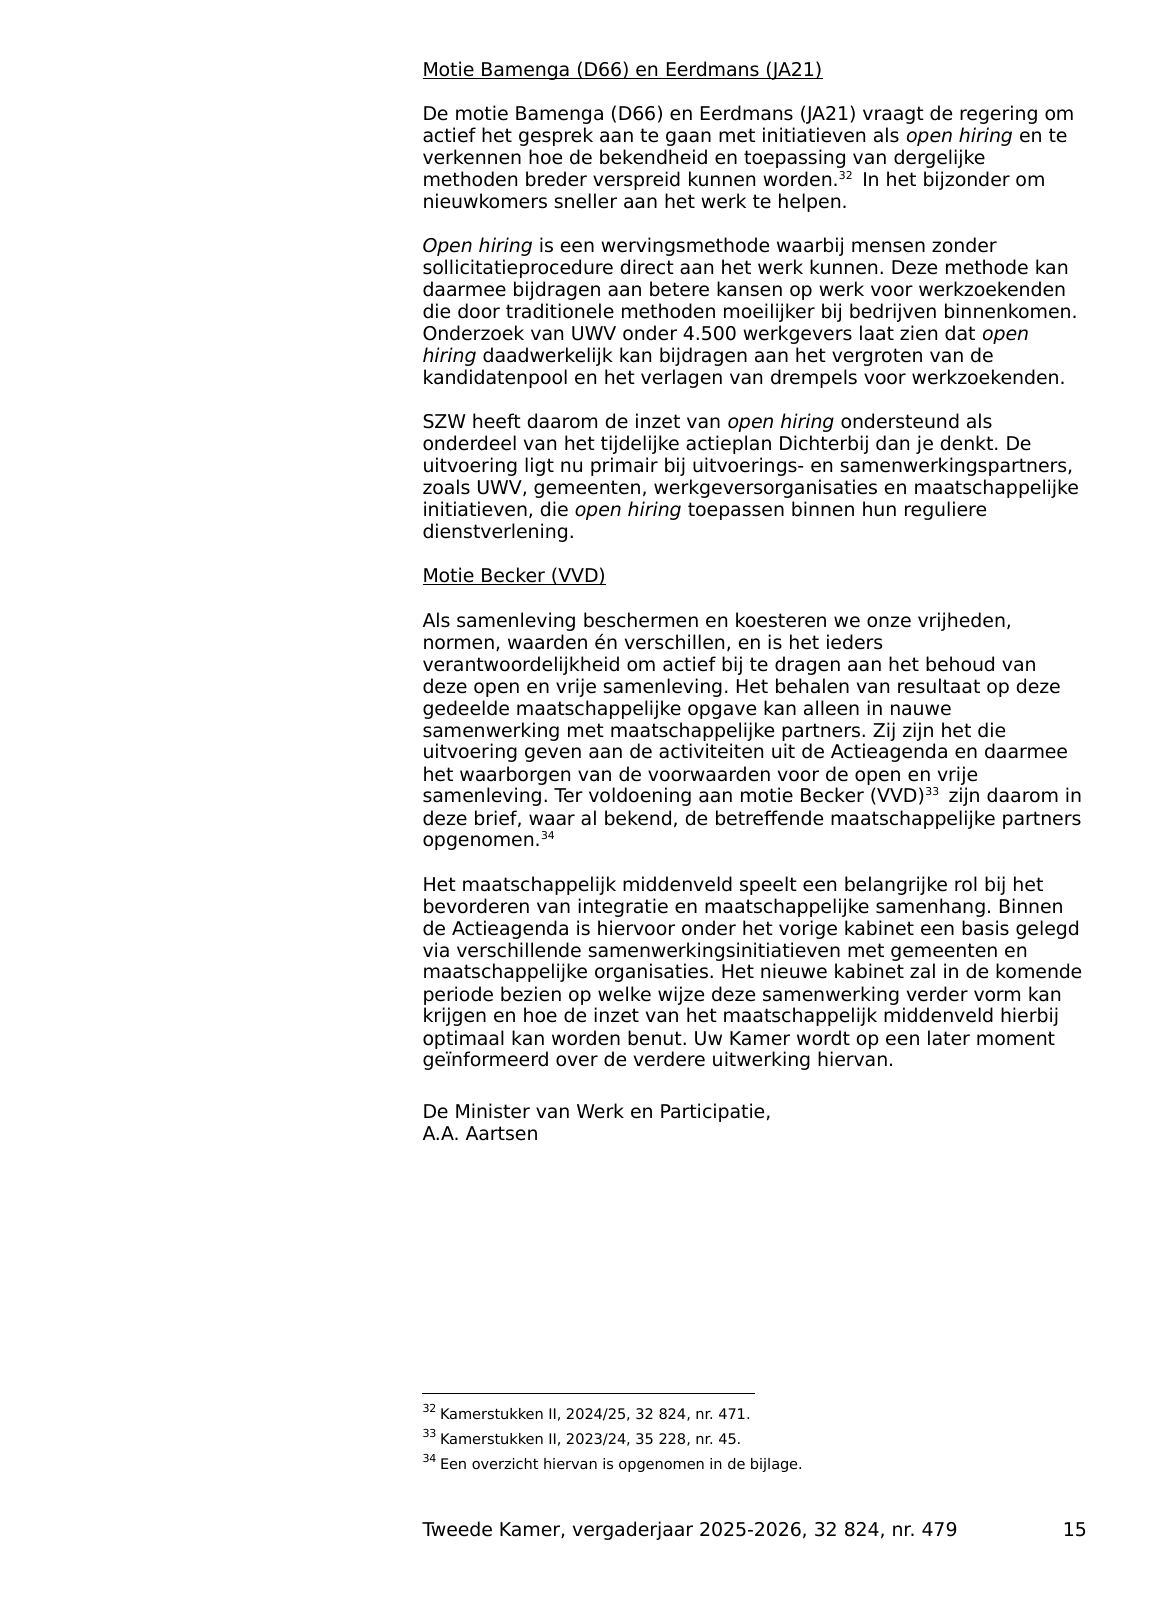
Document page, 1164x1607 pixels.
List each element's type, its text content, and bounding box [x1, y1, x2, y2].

subtitle Motie Bamenga (D66) en Eerdmans (JA21) [422, 59, 1087, 81]
text De motie Bamenga (D66) en Eerdmans (JA21) vraagt de regering om actief het gesprek aan te gaan met initiatieven als open hiring en te verkennen hoe de bekendheid en toepassing van dergelijke methoden breder verspreid kunnen worden. In het bijzonder om nieuwkomers sneller aan het werk te helpen. [422, 103, 1087, 213]
text Als samenleving beschermen en koesteren we onze vrijheden, normen, waarden én verschillen, en is het ieders verantwoordelijkheid om actief bij te dragen aan het behoud van deze open en vrije samenleving. Het behalen van resultaat op deze gedeelde maatschappelijke opgave kan alleen in nauwe samenwerking met maatschappelijke partners. Zij zijn het die uitvoering geven aan de activiteiten uit de Actieagenda en daarmee het waarborgen van de voorwaarden voor de open en vrije samenleving. Ter voldoening aan motie Becker (VVD) zijn daarom in deze brief, waar al bekend, de betreffende maatschappelijke partners opgenomen. [422, 609, 1087, 851]
text De Minister van Werk en Participatie, A.A. Aartsen [422, 1101, 1087, 1145]
text Een overzicht hiervan is opgenomen in de bijlage. [422, 1452, 1087, 1474]
text Kamerstukken II, 2024/25, 32 824, nr. 471. [422, 1402, 1087, 1424]
text Het maatschappelijk middenveld speelt een belangrijke rol bij het bevorderen van integratie en maatschappelijke samenhang. Binnen de Actieagenda is hiervoor onder het vorige kabinet een basis gelegd via verschillende samenwerkingsinitiatieven met gemeenten en maatschappelijke organisaties. Het nieuwe kabinet zal in de komende periode bezien op welke wijze deze samenwerking verder vorm kan krijgen en hoe de inzet van het maatschappelijk middenveld hierbij optimaal kan worden benut. Uw Kamer wordt op een later moment geïnformeerd over de verdere uitwerking hiervan. [422, 873, 1087, 1071]
text Kamerstukken II, 2023/24, 35 228, nr. 45. [422, 1427, 1087, 1449]
text SZW heeft daarom de inzet van open hiring ondersteund als onderdeel van het tijdelijke actieplan Dichterbij dan je denkt. De uitvoering ligt nu primair bij uitvoerings- en samenwerkingspartners, zoals UWV, gemeenten, werkgeversorganisaties en maatschappelijke initiatieven, die open hiring toepassen binnen hun reguliere dienstverlening. [422, 411, 1087, 543]
subtitle Motie Becker (VVD) [422, 565, 1087, 587]
text Open hiring is een wervingsmethode waarbij mensen zonder sollicitatieprocedure direct aan het werk kunnen. Deze methode kan daarmee bijdragen aan betere kansen op werk voor werkzoekenden die door traditionele methoden moeilijker bij bedrijven binnenkomen. Onderzoek van UWV onder 4.500 werkgevers laat zien dat open hiring daadwerkelijk kan bijdragen aan het vergroten van de kandidatenpool en het verlagen van drempels voor werkzoekenden. [422, 235, 1087, 389]
